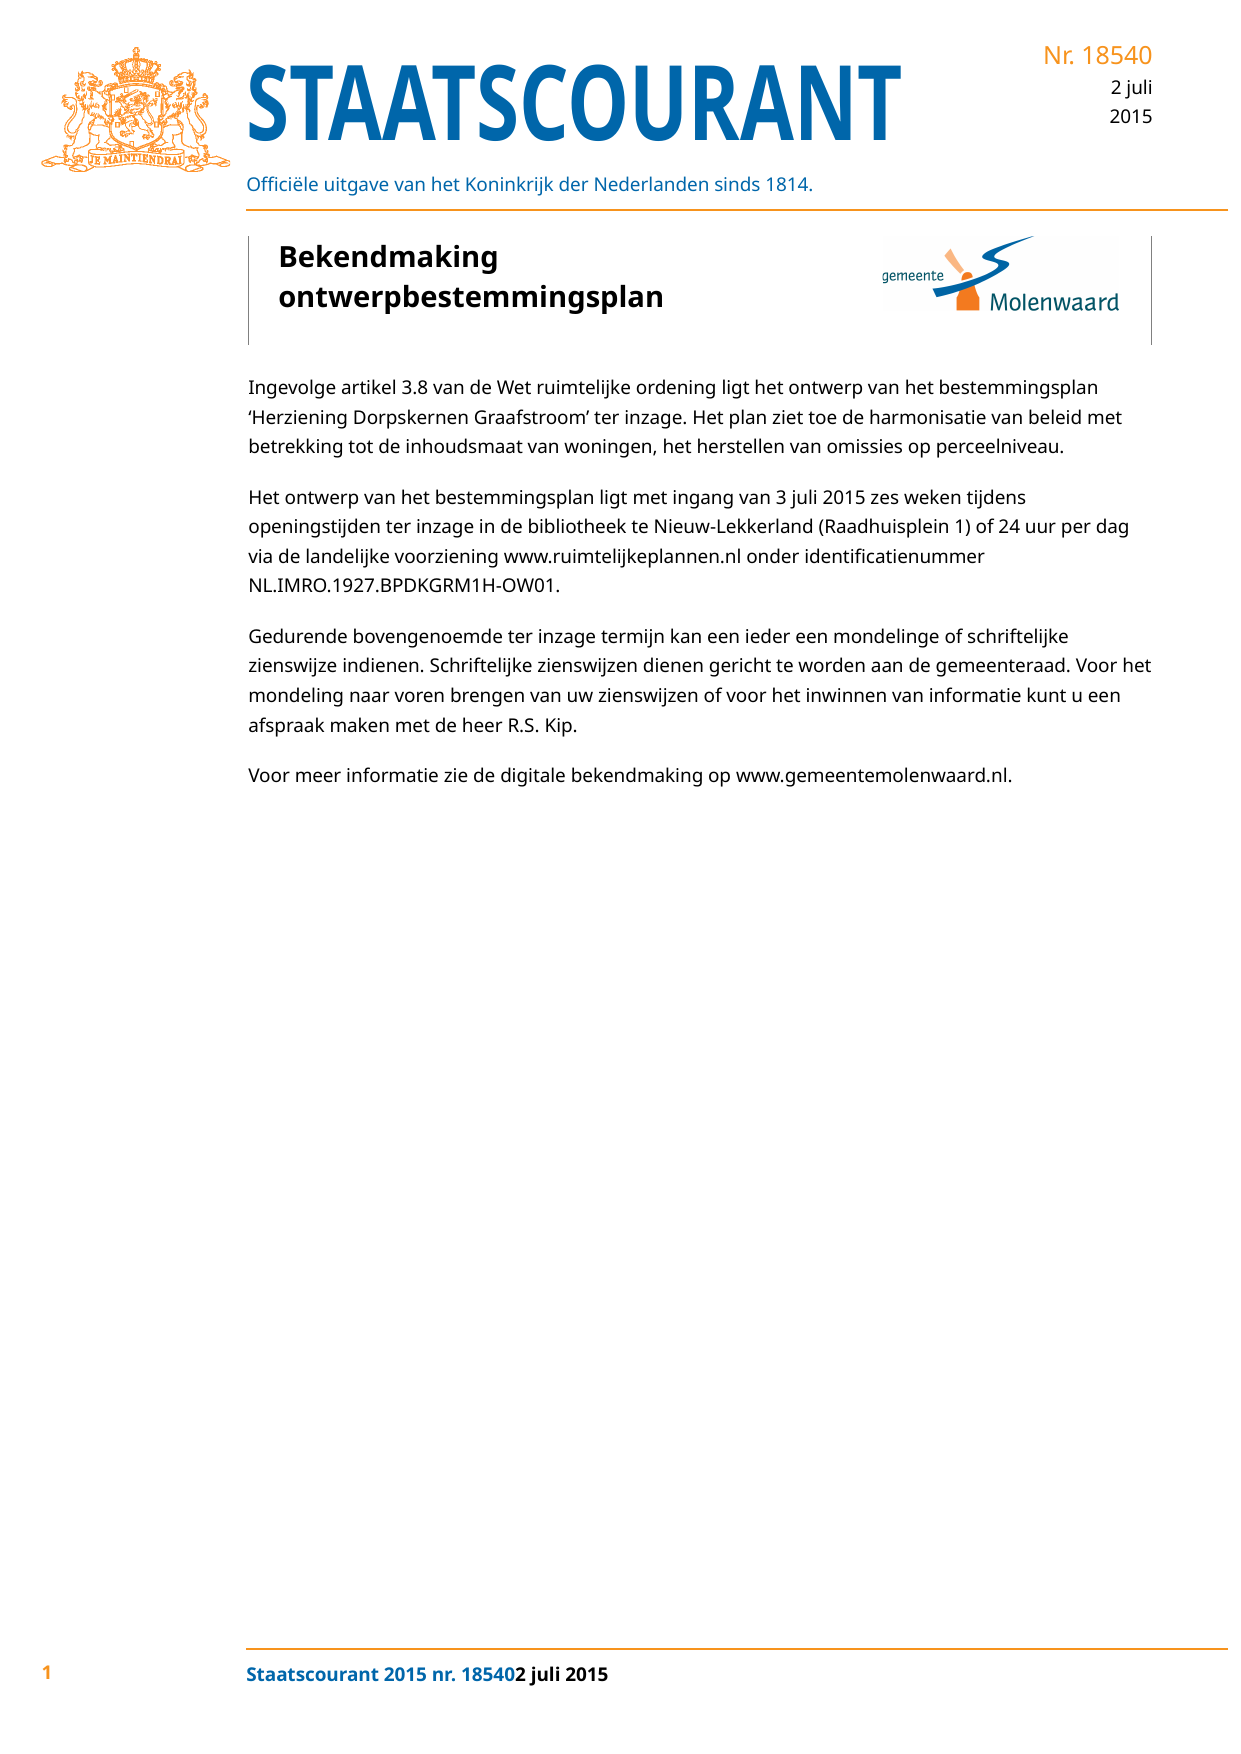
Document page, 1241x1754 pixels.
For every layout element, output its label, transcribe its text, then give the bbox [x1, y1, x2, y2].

text Ingevolge artikel 3.8 van de Wet ruimtelijke ordening ligt het ontwerp van het bestemmingsplan ‘Herziening Dorpskernen Graafstroom’ ter inzage. Het plan ziet toe de harmonisatie van beleid met betrekking tot de inhoudsmaat van woningen, het herstellen van omissies op perceelniveau. [248, 374, 1152, 459]
text Voor meer informatie zie de digitale bekendmaking op www.gemeentemolenwaard.nl. [248, 762, 1152, 788]
table_header [850, 236, 1151, 345]
text Het ontwerp van het bestemmingsplan ligt met ingang van 3 juli 2015 zes weken tijdens openingstijden ter inzage in de bibliotheek te Nieuw-Lekkerland (Raadhuisplein 1) of 24 uur per dag via de landelijke voorziening www.ruimtelijkeplannen.nl onder identificatienummer NL.IMRO.1927.BPDKGRM1H-OW01. [248, 484, 1152, 598]
table_header Bekendmaking ontwerpbestemmingsplan [249, 236, 850, 345]
text Gedurende bovengenoemde ter inzage termijn kan een ieder een mondelinge of schriftelijke zienswijze indienen. Schriftelijke zienswijzen dienen gericht te worden aan de gemeenteraad. Voor het mondeling naar voren brengen van uw zienswijzen of voor het inwinnen van informatie kunt u een afspraak maken met de heer R.S. Kip. [248, 623, 1152, 737]
picture [41, 47, 231, 172]
picture [882, 236, 1119, 311]
